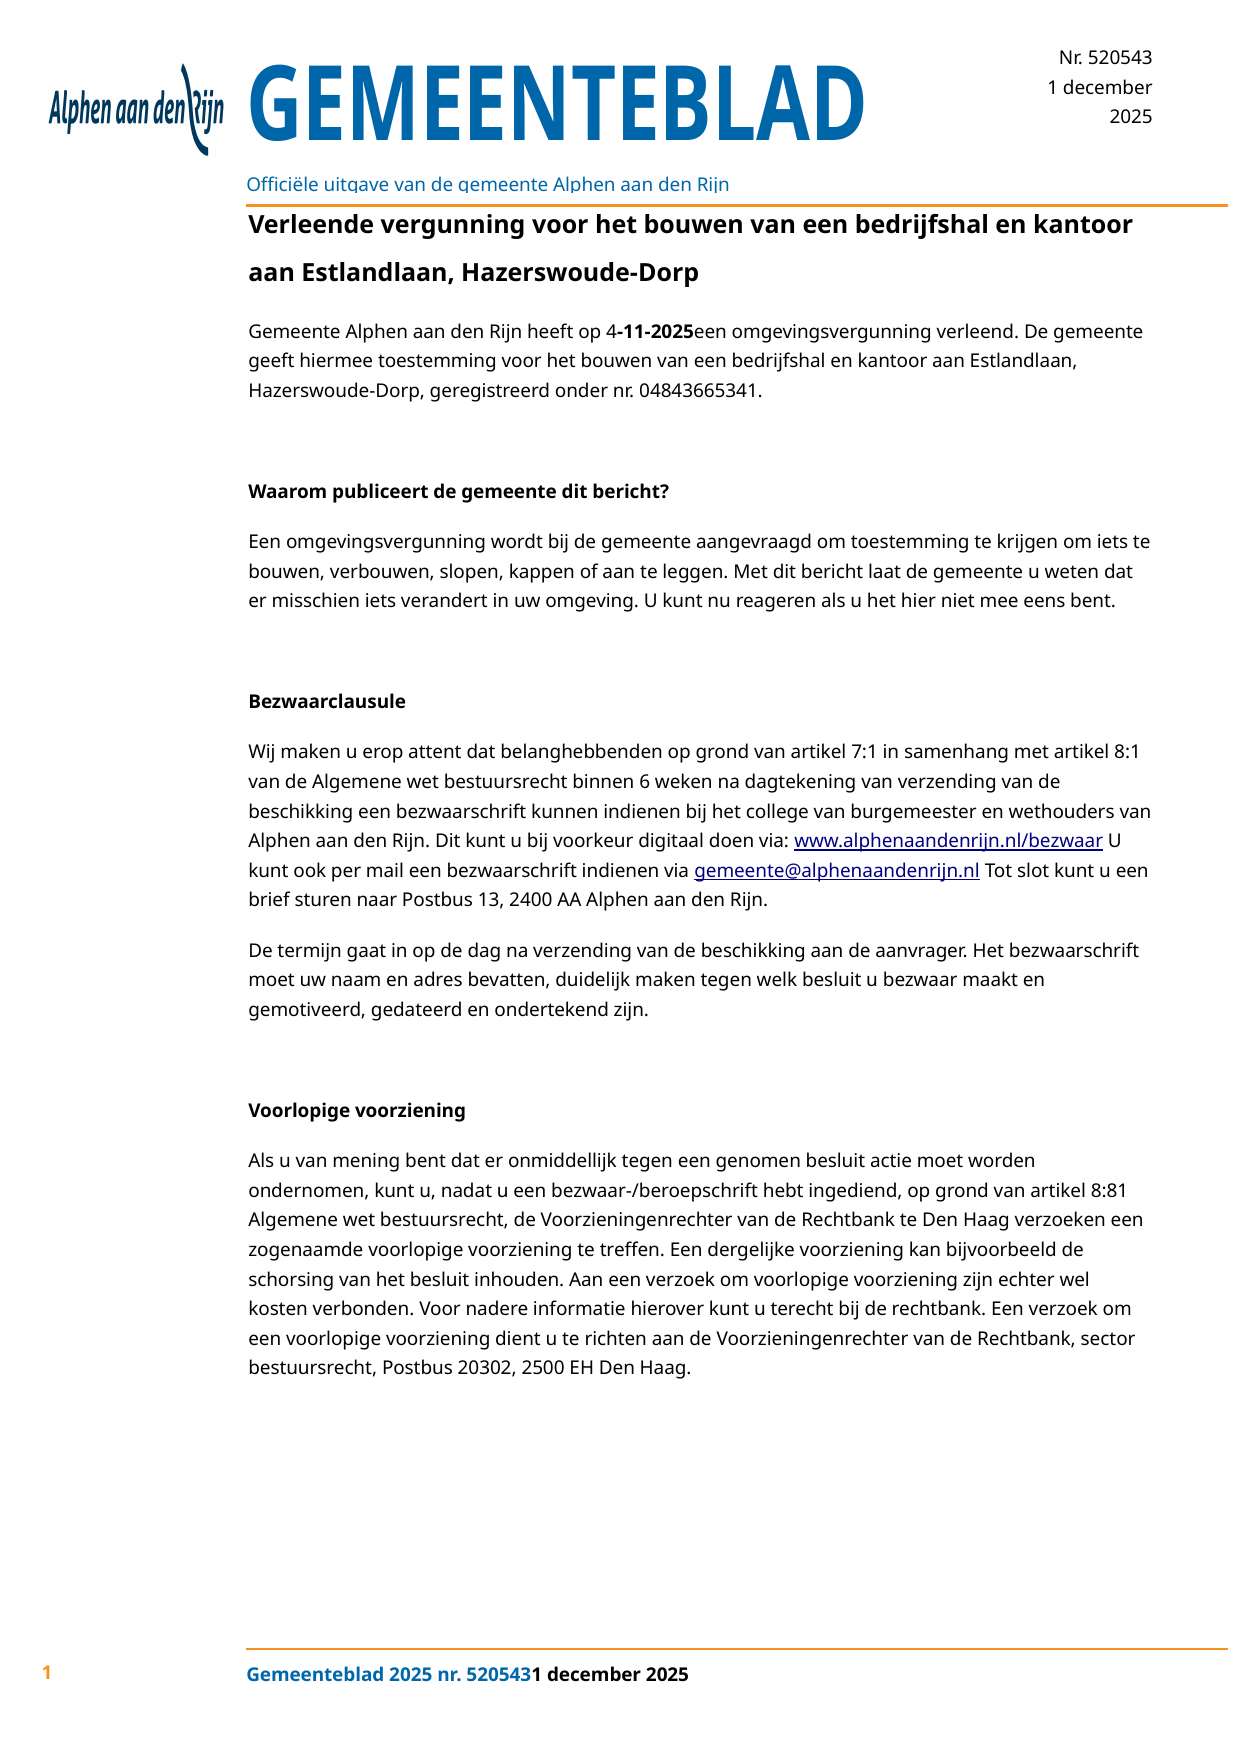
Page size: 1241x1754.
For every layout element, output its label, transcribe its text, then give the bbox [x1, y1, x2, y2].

text Gemeente Alphen aan den Rijn heeft op 4-11-2025een omgevingsvergunning verleend. De gemeente geeft hiermee toestemming voor het bouwen van een bedrijfshal en kantoor aan Estlandlaan, Hazerswoude-Dorp, geregistreerd onder nr. 04843665341. [248, 318, 1152, 403]
text Een omgevingsvergunning wordt bij de gemeente aangevraagd om toestemming te krijgen om iets te bouwen, verbouwen, slopen, kappen of aan te leggen. Met dit bericht laat de gemeente u weten dat er misschien iets verandert in uw omgeving. U kunt nu reageren als u het hier niet mee eens bent. [248, 528, 1152, 613]
text Waarom publiceert de gemeente dit bericht? [248, 478, 1152, 504]
text Bezwaarclausule [248, 688, 1152, 714]
text De termijn gaat in op de dag na verzending van de beschikking aan de aanvrager. Het bezwaarschrift moet uw naam en adres bevatten, duidelijk maken tegen welk besluit u bezwaar maakt en gemotiveerd, gedateerd en ondertekend zijn. [248, 937, 1152, 1022]
text Verleende vergunning voor het bouwen van een bedrijfshal en kantoor aan Estlandlaan, Hazerswoude-Dorp [248, 207, 1152, 288]
text Wij maken u erop attent dat belanghebbenden op grond van artikel 7:1 in samenhang met artikel 8:1 van de Algemene wet bestuursrecht binnen 6 weken na dagtekening van verzending van de beschikking een bezwaarschrift kunnen indienen bij het college van burgemeester en wethouders van Alphen aan den Rijn. Dit kunt u bij voorkeur digitaal doen via: www.alphenaandenrijn.nl/bezwaar U kunt ook per mail een bezwaarschrift indienen via gemeente@alphenaandenrijn.nl Tot slot kunt u een brief sturen naar Postbus 13, 2400 AA Alphen aan den Rijn. [248, 739, 1152, 912]
picture [41, 47, 231, 172]
text Voorlopige voorziening [248, 1097, 1152, 1123]
text Als u van mening bent dat er onmiddellijk tegen een genomen besluit actie moet worden ondernomen, kunt u, nadat u een bezwaar-/beroepschrift hebt ingediend, op grond van artikel 8:81 Algemene wet bestuursrecht, de Voorzieningenrechter van de Rechtbank te Den Haag verzoeken een zogenaamde voorlopige voorziening te treffen. Een dergelijke voorziening kan bijvoorbeeld de schorsing van het besluit inhouden. Aan een verzoek om voorlopige voorziening zijn echter wel kosten verbonden. Voor nadere informatie hierover kunt u terecht bij de rechtbank. Een verzoek om een voorlopige voorziening dient u te richten aan de Voorzieningenrechter van de Rechtbank, sector bestuursrecht, Postbus 20302, 2500 EH Den Haag. [248, 1147, 1152, 1380]
